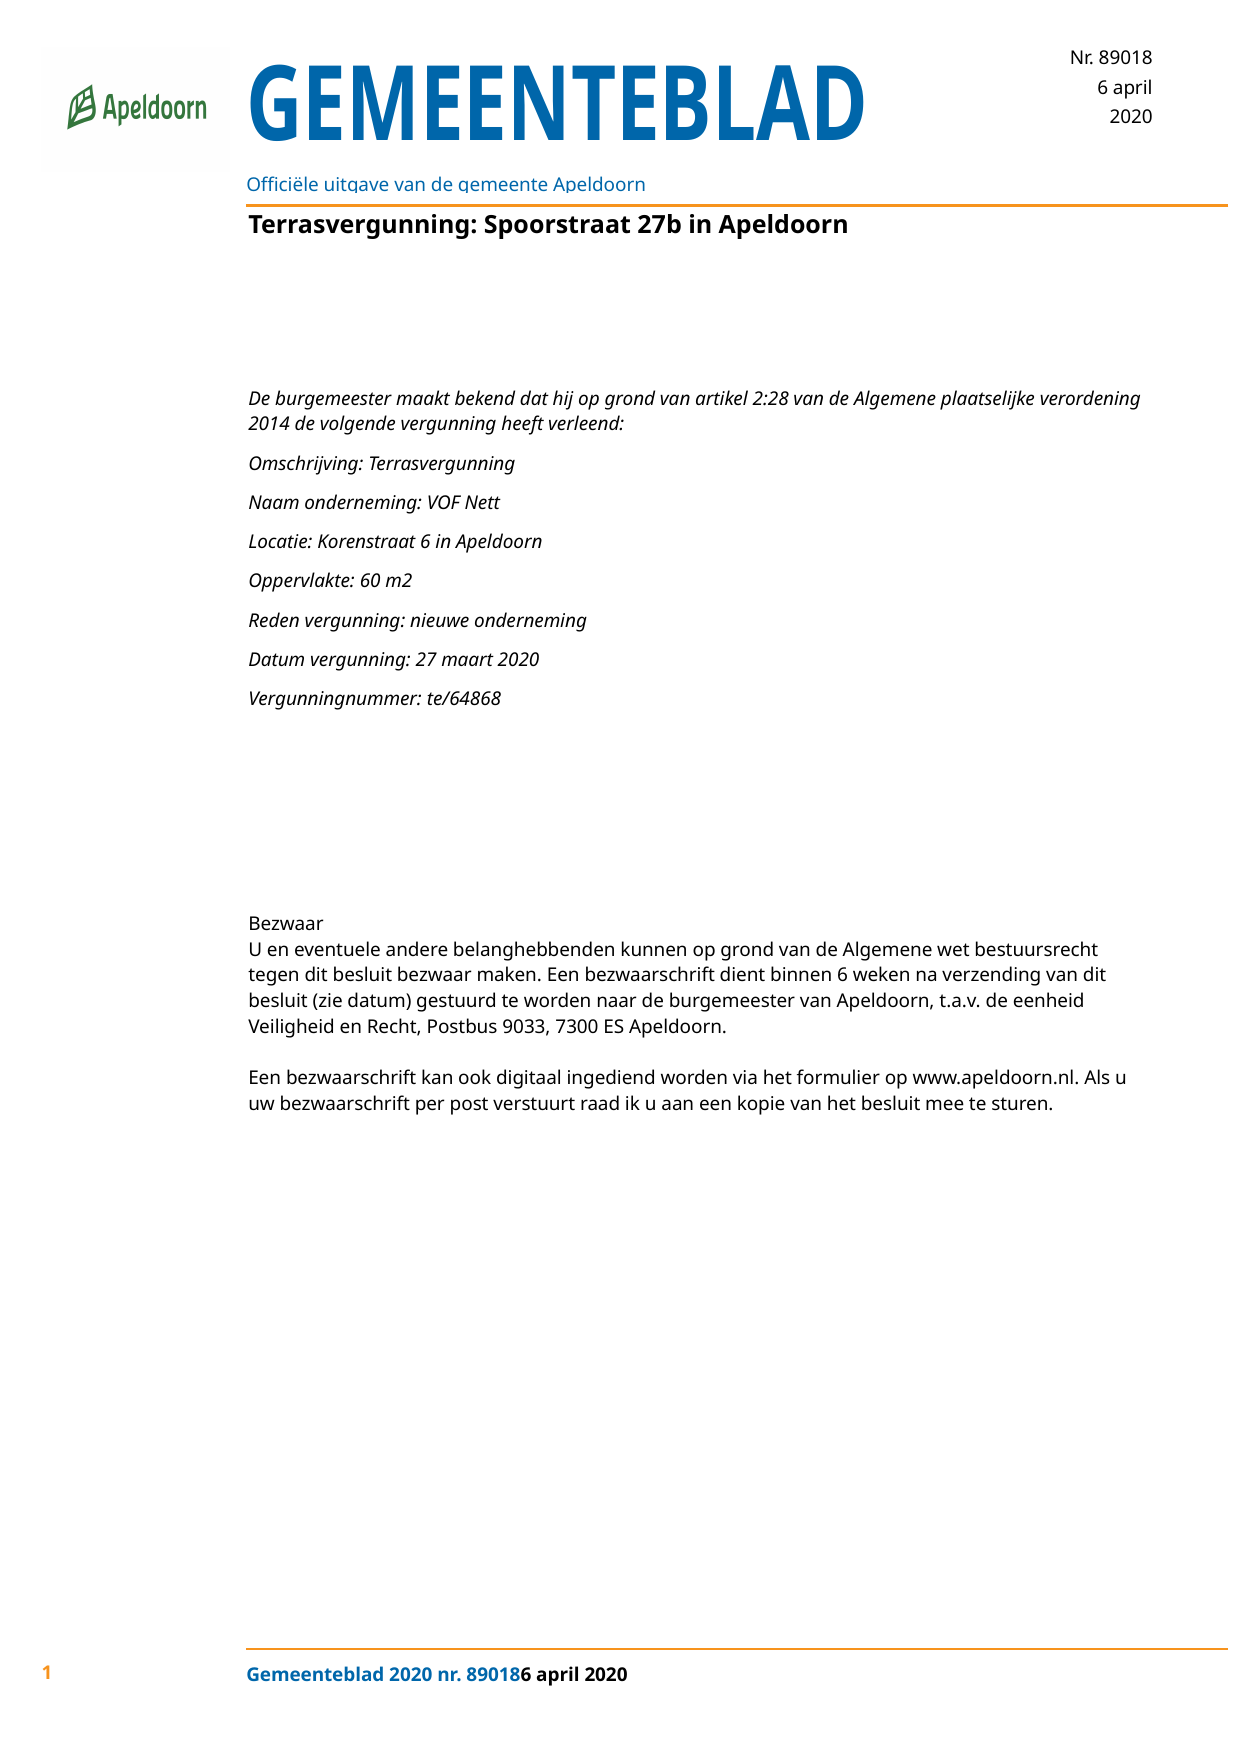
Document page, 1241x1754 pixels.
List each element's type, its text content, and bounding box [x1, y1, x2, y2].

text U en eventuele andere belanghebbenden kunnen op grond van de Algemene wet bestuursrecht tegen dit besluit bezwaar maken. Een bezwaarschrift dient binnen 6 weken na verzending van dit besluit (zie datum) gestuurd te worden naar de burgemeester van Apeldoorn, t.a.v. de eenheid Veiligheid en Recht, Postbus 9033, 7300 ES Apeldoorn. [248, 936, 1152, 1039]
picture [41, 47, 231, 172]
text Vergunningnummer: te/64868 [248, 685, 1152, 711]
text Bezwaar [248, 910, 1152, 936]
text Omschrijving: Terrasvergunning [248, 450, 1152, 475]
text Reden vergunning: nieuwe onderneming [248, 607, 1152, 632]
text Terrasvergunning: Spoorstraat 27b in Apeldoorn [248, 207, 1152, 241]
text Oppervlakte: 60 m2 [248, 567, 1152, 593]
text Locatie: Korenstraat 6 in Apeldoorn [248, 528, 1152, 554]
text Een bezwaarschrift kan ook digitaal ingediend worden via het formulier op www.apeldoorn.nl. Als u uw bezwaarschrift per post verstuurt raad ik u aan een kopie van het besluit mee te sturen. [248, 1064, 1152, 1116]
text Naam onderneming: VOF Nett [248, 489, 1152, 515]
text Datum vergunning: 27 maart 2020 [248, 646, 1152, 672]
text De burgemeester maakt bekend dat hij op grond van artikel 2:28 van de Algemene plaatselijke verordening 2014 de volgende vergunning heeft verleend: [248, 385, 1152, 436]
